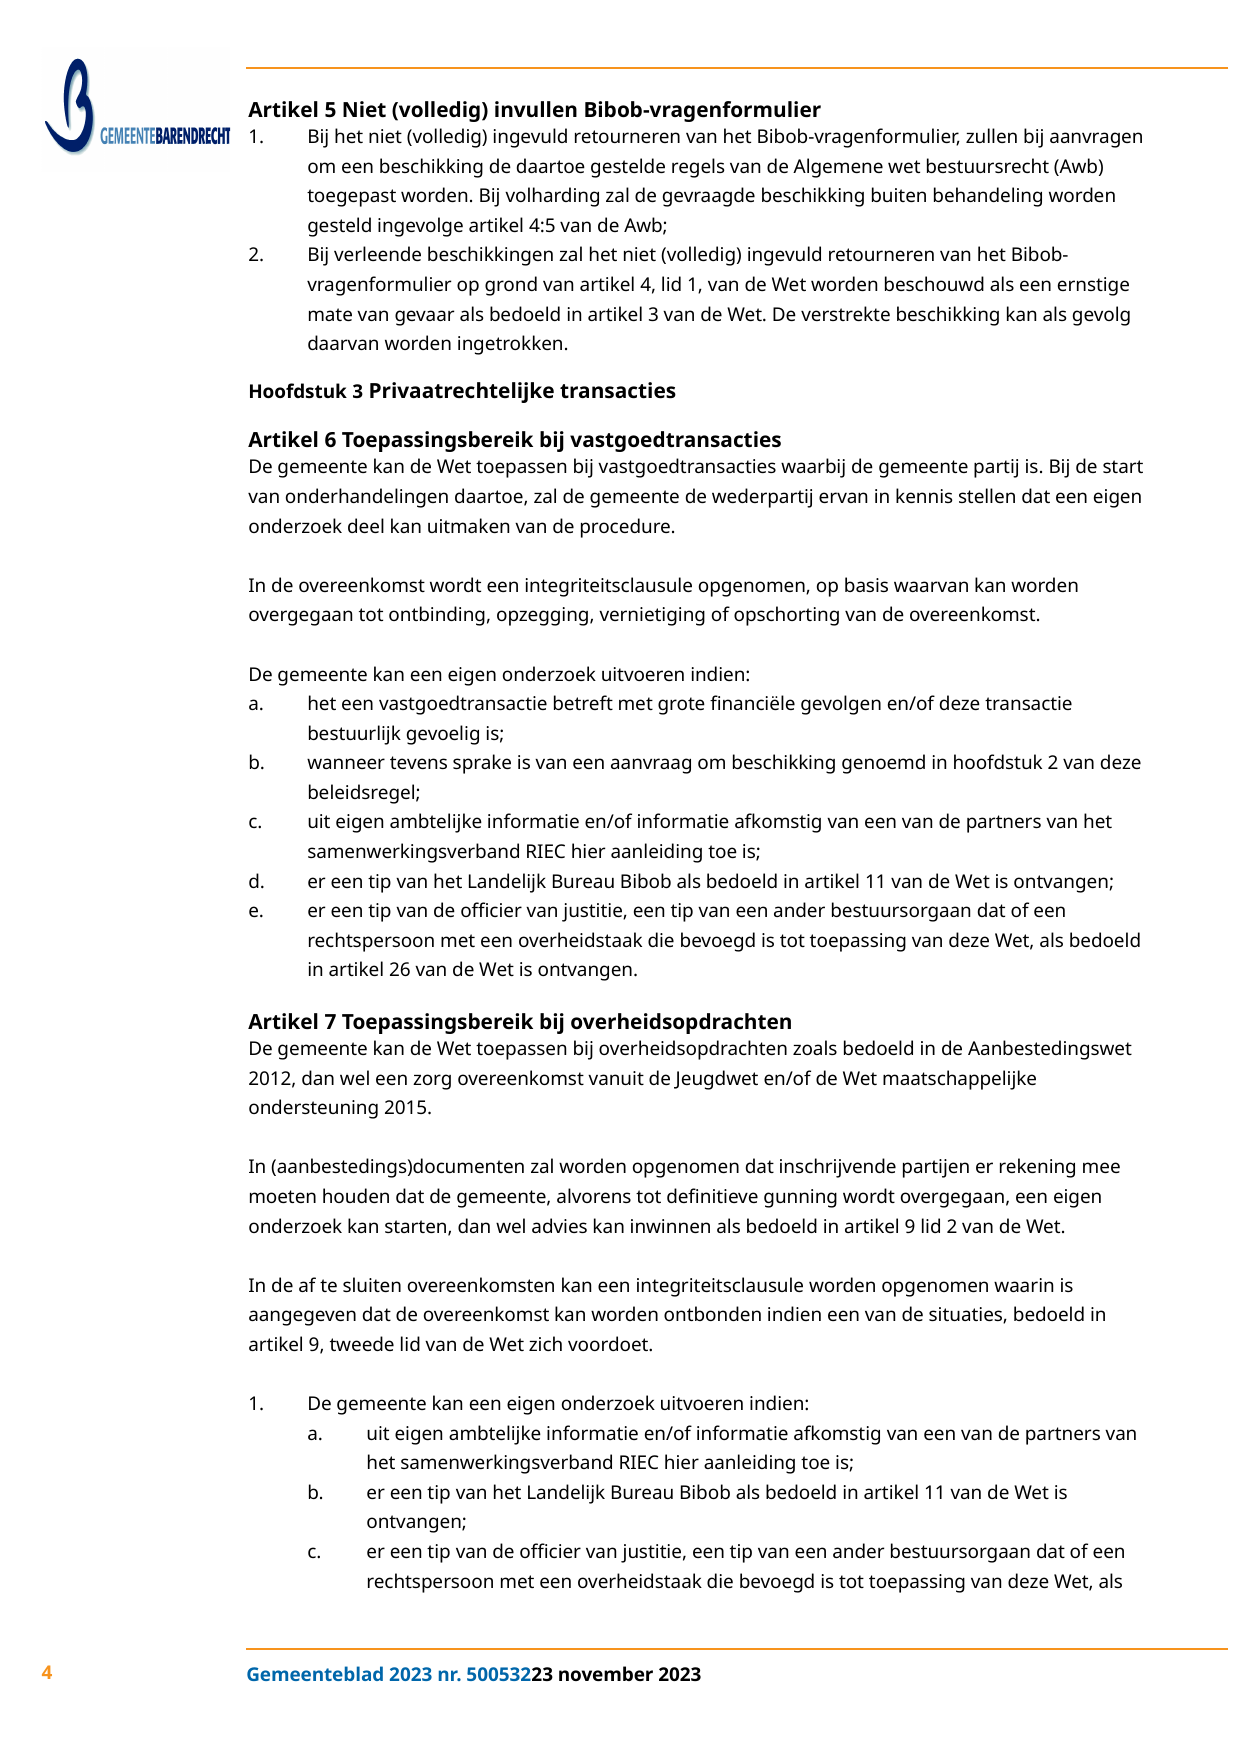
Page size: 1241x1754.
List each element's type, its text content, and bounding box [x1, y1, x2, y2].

list het een vastgoedtransactie betreft met grote financiële gevolgen en/of deze transactie bestuurlijk gevoelig is; [248, 690, 1152, 746]
text De gemeente kan de Wet toepassen bij vastgoedtransacties waarbij de gemeente partij is. Bij de start van onderhandelingen daartoe, zal de gemeente de wederpartij ervan in kennis stellen dat een eigen onderzoek deel kan uitmaken van de procedure. [248, 454, 1152, 538]
list uit eigen ambtelijke informatie en/of informatie afkomstig van een van de partners van het samenwerkingsverband RIEC hier aanleiding toe is; [248, 809, 1152, 864]
list er een tip van het Landelijk Bureau Bibob als bedoeld in artikel 11 van de Wet is ontvangen; [307, 1479, 1152, 1534]
text Artikel 7 Toepassingsbereik bij overheidsopdrachten [248, 1007, 1152, 1035]
text In de af te sluiten overeenkomsten kan een integriteitsclausule worden opgenomen waarin is aangegeven dat de overeenkomst kan worden ontbonden indien een van de situaties, bedoeld in artikel 9, tweede lid van de Wet zich voordoet. [248, 1272, 1152, 1357]
text In (aanbestedings)documenten zal worden opgenomen dat inschrijvende partijen er rekening mee moeten houden dat de gemeente, alvorens tot definitieve gunning wordt overgegaan, een eigen onderzoek kan starten, dan wel advies kan inwinnen als bedoeld in artikel 9 lid 2 van de Wet. [248, 1154, 1152, 1239]
list er een tip van de officier van justitie, een tip van een ander bestuursorgaan dat of een rechtspersoon met een overheidstaak die bevoegd is tot toepassing van deze Wet, als bedoeld in artikel 26 van de Wet is ontvangen. [248, 897, 1152, 982]
list Bij verleende beschikkingen zal het niet (volledig) ingevuld retourneren van het Bibob-vragenformulier op grond van artikel 4, lid 1, van de Wet worden beschouwd als een ernstige mate van gevaar als bedoeld in artikel 3 van de Wet. De verstrekte beschikking kan als gevolg daarvan worden ingetrokken. [248, 242, 1152, 356]
text In de overeenkomst wordt een integriteitsclausule opgenomen, op basis waarvan kan worden overgegaan tot ontbinding, opzegging, vernietiging of opschorting van de overeenkomst. [248, 572, 1152, 627]
text Artikel 6 Toepassingsbereik bij vastgoedtransacties [248, 425, 1152, 454]
text De gemeente kan de Wet toepassen bij overheidsopdrachten zoals bedoeld in de Aanbestedingswet 2012, dan wel een zorg overeenkomst vanuit de Jeugdwet en/of de Wet maatschappelijke ondersteuning 2015. [248, 1035, 1152, 1120]
list uit eigen ambtelijke informatie en/of informatie afkomstig van een van de partners van het samenwerkingsverband RIEC hier aanleiding toe is; [307, 1420, 1152, 1475]
list er een tip van de officier van justitie, een tip van een ander bestuursorgaan dat of een rechtspersoon met een overheidstaak die bevoegd is tot toepassing van deze Wet, als [307, 1538, 1152, 1594]
text De gemeente kan een eigen onderzoek uitvoeren indien: [248, 661, 1152, 686]
text Hoofdstuk 3 Privaatrechtelijke transacties [248, 376, 1152, 404]
text Artikel 5 Niet (volledig) invullen Bibob-vragenformulier [248, 95, 1152, 123]
picture [41, 47, 231, 172]
list Bij het niet (volledig) ingevuld retourneren van het Bibob-vragenformulier, zullen bij aanvragen om een beschikking de daartoe gestelde regels van de Algemene wet bestuursrecht (Awb) toegepast worden. Bij volharding zal de gevraagde beschikking buiten behandeling worden gesteld ingevolge artikel 4:5 van de Awb; [248, 123, 1152, 238]
list er een tip van het Landelijk Bureau Bibob als bedoeld in artikel 11 van de Wet is ontvangen; [248, 868, 1152, 893]
list wanneer tevens sprake is van een aanvraag om beschikking genoemd in hoofdstuk 2 van deze beleidsregel; [248, 749, 1152, 805]
list De gemeente kan een eigen onderzoek uitvoeren indien: [248, 1390, 1152, 1416]
